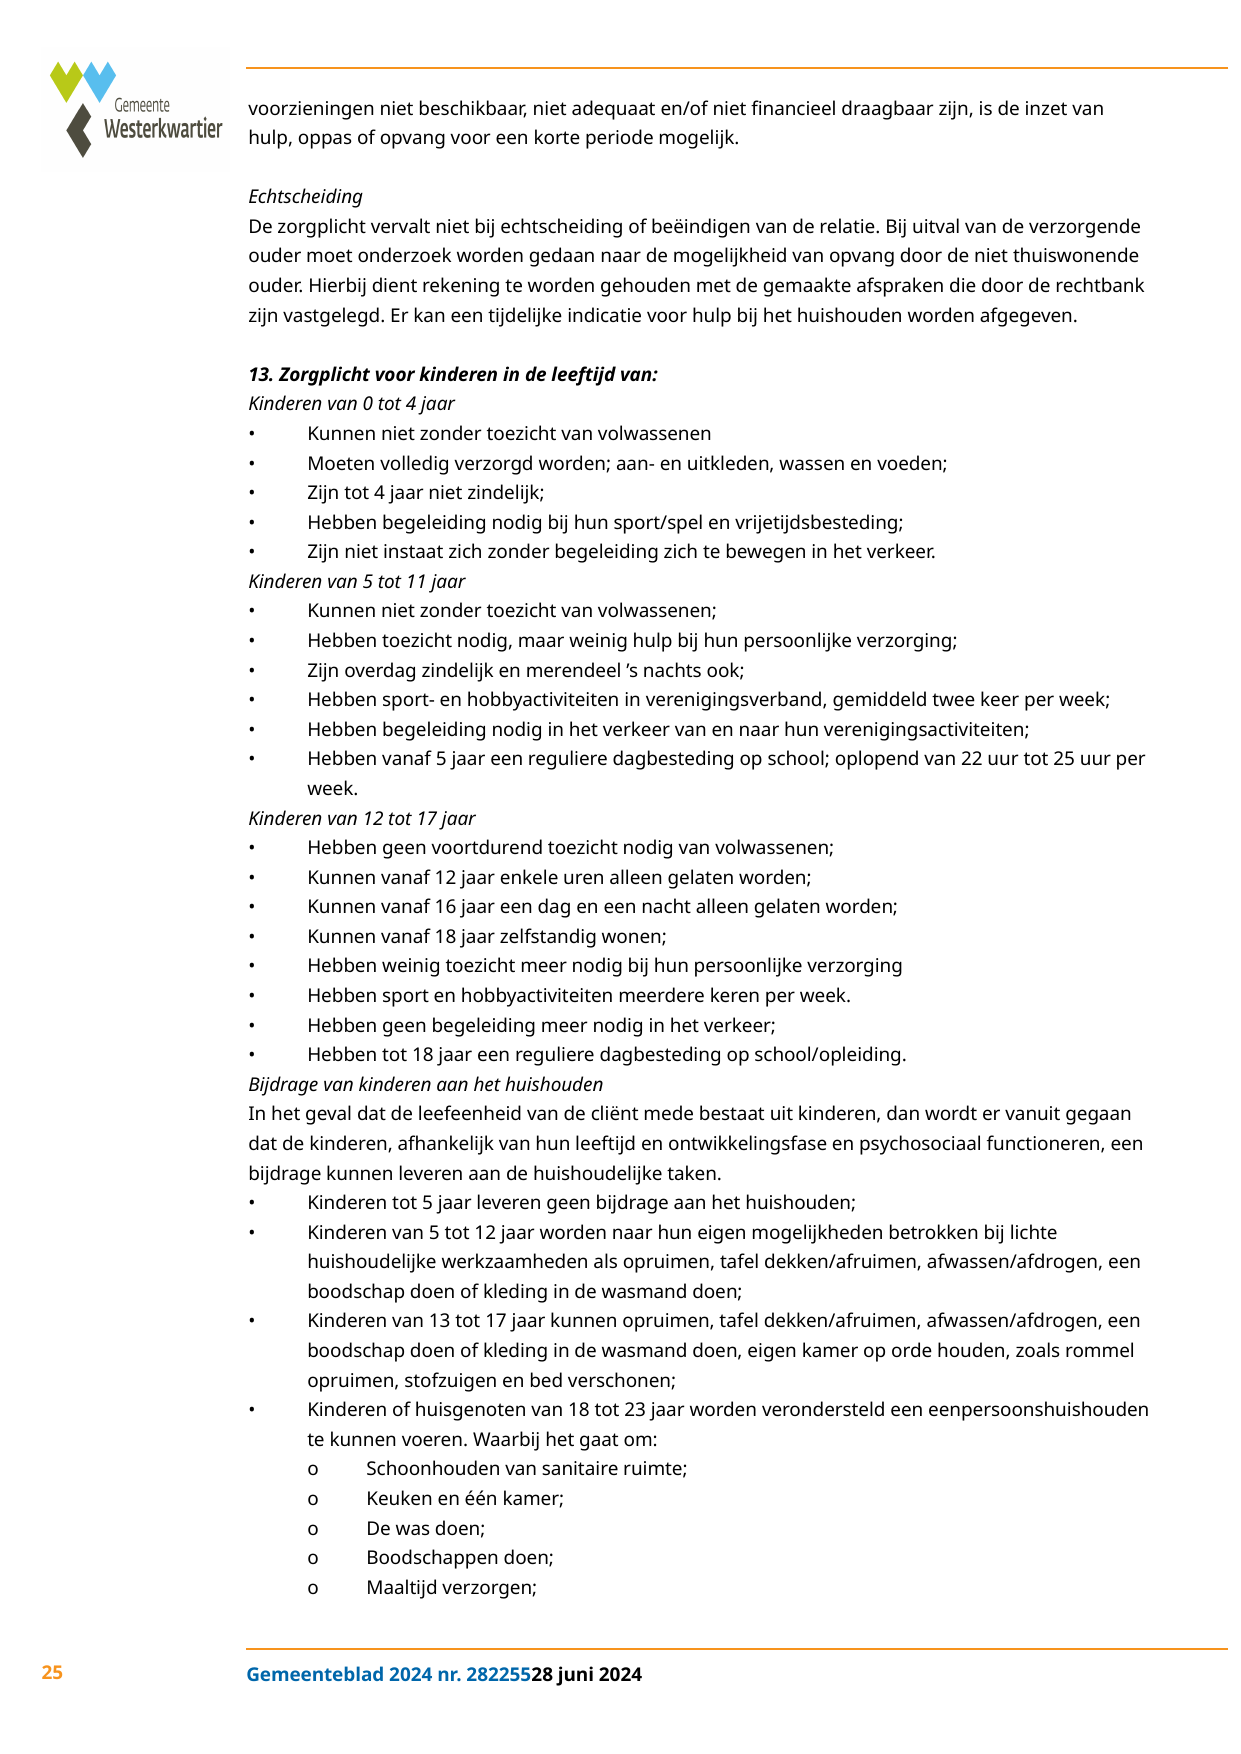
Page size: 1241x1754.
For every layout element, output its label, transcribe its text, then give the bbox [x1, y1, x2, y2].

list Hebben sport en hobbyactiviteiten meerdere keren per week. [248, 982, 1152, 1008]
text In het geval dat de leefeenheid van de cliënt mede bestaat uit kinderen, dan wordt er vanuit gegaan dat de kinderen, afhankelijk van hun leeftijd en ontwikkelingsfase en psychosociaal functioneren, een bijdrage kunnen leveren aan de huishoudelijke taken. [248, 1101, 1152, 1186]
list Hebben begeleiding nodig in het verkeer van en naar hun verenigingsactiviteiten; [248, 716, 1152, 742]
text Kinderen van 5 tot 11 jaar [248, 568, 1152, 594]
text De zorgplicht vervalt niet bij echtscheiding of beëindigen van de relatie. Bij uitval van de verzorgende ouder moet onderzoek worden gedaan naar de mogelijkheid van opvang door de niet thuiswonende ouder. Hierbij dient rekening te worden gehouden met de gemaakte afspraken die door de rechtbank zijn vastgelegd. Er kan een tijdelijke indicatie voor hulp bij het huishouden worden afgegeven. [248, 213, 1152, 328]
list De was doen; [307, 1515, 1152, 1541]
list Zijn tot 4 jaar niet zindelijk; [248, 479, 1152, 505]
list Moeten volledig verzorgd worden; aan- en uitkleden, wassen en voeden; [248, 450, 1152, 476]
list Zijn overdag zindelijk en merendeel ’s nachts ook; [248, 657, 1152, 683]
list Kunnen vanaf 12 jaar enkele uren alleen gelaten worden; [248, 864, 1152, 890]
list Maaltijd verzorgen; [307, 1574, 1152, 1600]
list Hebben toezicht nodig, maar weinig hulp bij hun persoonlijke verzorging; [248, 627, 1152, 653]
list Schoonhouden van sanitaire ruimte; [307, 1456, 1152, 1481]
list Hebben begeleiding nodig bij hun sport/spel en vrijetijdsbesteding; [248, 509, 1152, 535]
list Keuken en één kamer; [307, 1485, 1152, 1511]
list Kunnen niet zonder toezicht van volwassenen; [248, 598, 1152, 623]
list Kunnen vanaf 18 jaar zelfstandig wonen; [248, 923, 1152, 949]
list Boodschappen doen; [307, 1544, 1152, 1570]
list Hebben vanaf 5 jaar een reguliere dagbesteding op school; oplopend van 22 uur tot 25 uur per week. [248, 746, 1152, 801]
list Kinderen tot 5 jaar leveren geen bijdrage aan het huishouden; [248, 1189, 1152, 1215]
list Zijn niet instaat zich zonder begeleiding zich te bewegen in het verkeer. [248, 538, 1152, 564]
text Kinderen van 12 tot 17 jaar [248, 805, 1152, 831]
list Kinderen van 13 tot 17 jaar kunnen opruimen, tafel dekken/afruimen, afwassen/afdrogen, een boodschap doen of kleding in de wasmand doen, eigen kamer op orde houden, zoals rommel opruimen, stofzuigen en bed verschonen; [248, 1308, 1152, 1393]
list Kinderen of huisgenoten van 18 tot 23 jaar worden verondersteld een eenpersoonshuishouden te kunnen voeren. Waarbij het gaat om: [248, 1396, 1152, 1452]
list Hebben sport- en hobbyactiviteiten in verenigingsverband, gemiddeld twee keer per week; [248, 686, 1152, 712]
list Kunnen niet zonder toezicht van volwassenen [248, 420, 1152, 446]
list Hebben geen begeleiding meer nodig in het verkeer; [248, 1012, 1152, 1038]
list Hebben weinig toezicht meer nodig bij hun persoonlijke verzorging [248, 953, 1152, 978]
picture [41, 47, 231, 172]
text 13. Zorgplicht voor kinderen in de leeftijd van: [248, 361, 1152, 387]
list Kinderen van 5 tot 12 jaar worden naar hun eigen mogelijkheden betrokken bij lichte huishoudelijke werkzaamheden als opruimen, tafel dekken/afruimen, afwassen/afdrogen, een boodschap doen of kleding in de wasmand doen; [248, 1219, 1152, 1304]
text Bijdrage van kinderen aan het huishouden [248, 1071, 1152, 1097]
text Kinderen van 0 tot 4 jaar [248, 391, 1152, 416]
text voorzieningen niet beschikbaar, niet adequaat en/of niet financieel draagbaar zijn, is de inzet van hulp, oppas of opvang voor een korte periode mogelijk. [248, 95, 1152, 150]
text Echtscheiding [248, 183, 1152, 209]
list Hebben geen voortdurend toezicht nodig van volwassenen; [248, 834, 1152, 860]
list Kunnen vanaf 16 jaar een dag en een nacht alleen gelaten worden; [248, 893, 1152, 919]
list Hebben tot 18 jaar een reguliere dagbesteding op school/opleiding. [248, 1041, 1152, 1067]
